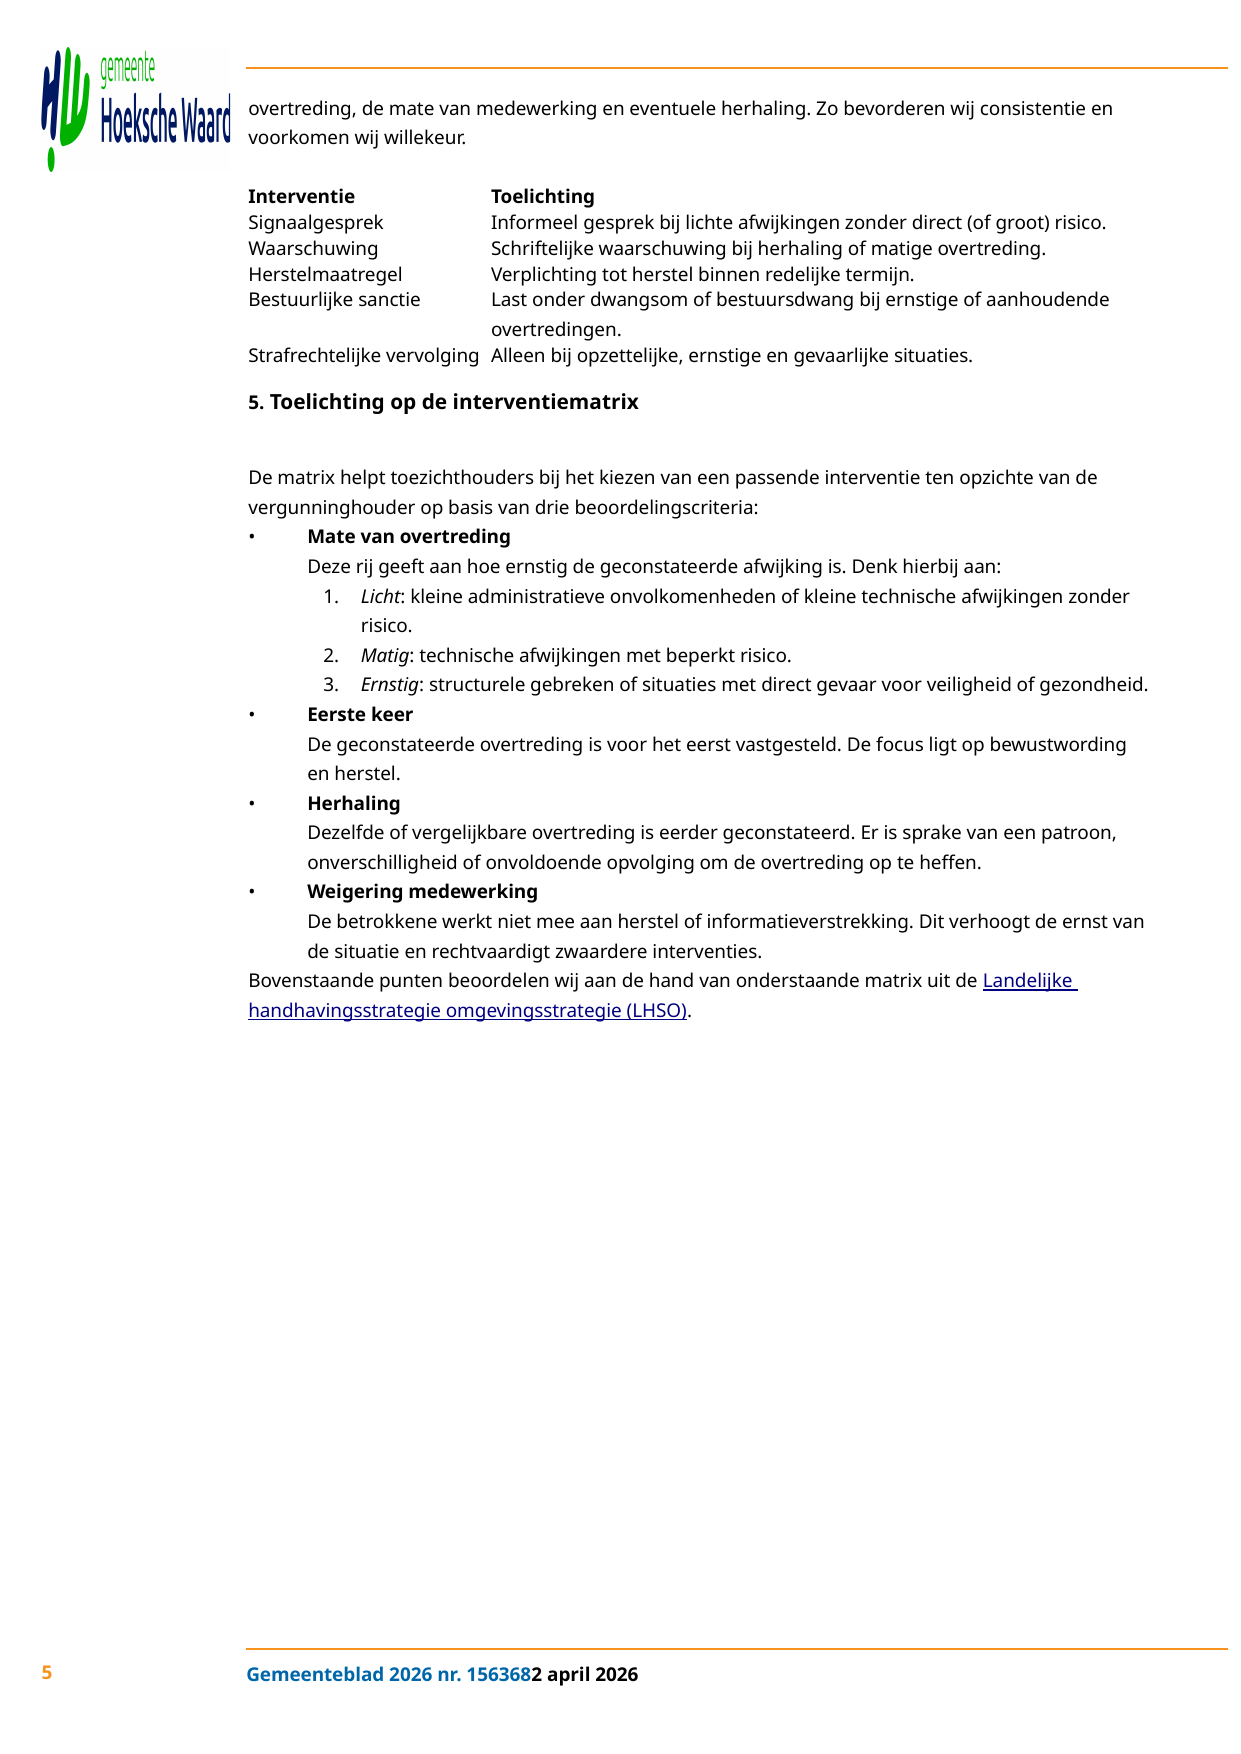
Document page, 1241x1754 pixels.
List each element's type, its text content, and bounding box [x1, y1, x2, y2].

table_cell Signaalgesprek [248, 209, 491, 235]
table_header Interventie [248, 184, 491, 209]
text overtreding, de mate van medewerking en eventuele herhaling. Zo bevorderen wij consistentie en voorkomen wij willekeur. [248, 95, 1152, 150]
list Weigering medewerking [248, 879, 1152, 904]
table_header Toelichting [491, 184, 1152, 209]
picture [41, 47, 231, 172]
text De matrix helpt toezichthouders bij het kiezen van een passende interventie ten opzichte van de vergunninghouder op basis van drie beoordelingscriteria: [248, 464, 1152, 520]
table_cell Waarschuwing [248, 235, 491, 261]
list Mate van overtreding [248, 524, 1152, 549]
list Matig: technische afwijkingen met beperkt risico. [323, 642, 1152, 668]
table_cell Schriftelijke waarschuwing bij herhaling of matige overtreding. [491, 235, 1152, 261]
list De betrokkene werkt niet mee aan herstel of informatieverstrekking. Dit verhoogt de ernst van de situatie en rechtvaardigt zwaardere interventies. [248, 908, 1152, 964]
list De geconstateerde overtreding is voor het eerst vastgesteld. De focus ligt op bewustwording en herstel. [248, 731, 1152, 786]
table_cell Bestuurlijke sanctie [248, 287, 491, 342]
text Bovenstaande punten beoordelen wij aan de hand van onderstaande matrix uit de Landelijke handhavingsstrategie omgevingsstrategie (LHSO). [248, 967, 1152, 1023]
list Herhaling [248, 790, 1152, 816]
table_cell Herstelmaatregel [248, 261, 491, 287]
list Dezelfde of vergelijkbare overtreding is eerder geconstateerd. Er is sprake van een patroon, onverschilligheid of onvoldoende opvolging om de overtreding op te heffen. [248, 819, 1152, 875]
list Ernstig: structurele gebreken of situaties met direct gevaar voor veiligheid of gezondheid. [323, 672, 1152, 697]
table_cell Strafrechtelijke vervolging [248, 342, 491, 368]
table_cell Last onder dwangsom of bestuursdwang bij ernstige of aanhoudende overtredingen. [491, 287, 1152, 342]
table_cell Alleen bij opzettelijke, ernstige en gevaarlijke situaties. [491, 342, 1152, 368]
text 5. Toelichting op de interventiematrix [248, 387, 1152, 415]
list Deze rij geeft aan hoe ernstig de geconstateerde afwijking is. Denk hierbij aan: [248, 553, 1152, 579]
list Eerste keer [248, 701, 1152, 727]
table_cell Verplichting tot herstel binnen redelijke termijn. [491, 261, 1152, 287]
list Licht: kleine administratieve onvolkomenheden of kleine technische afwijkingen zonder risico. [323, 583, 1152, 638]
table_cell Informeel gesprek bij lichte afwijkingen zonder direct (of groot) risico. [491, 209, 1152, 235]
